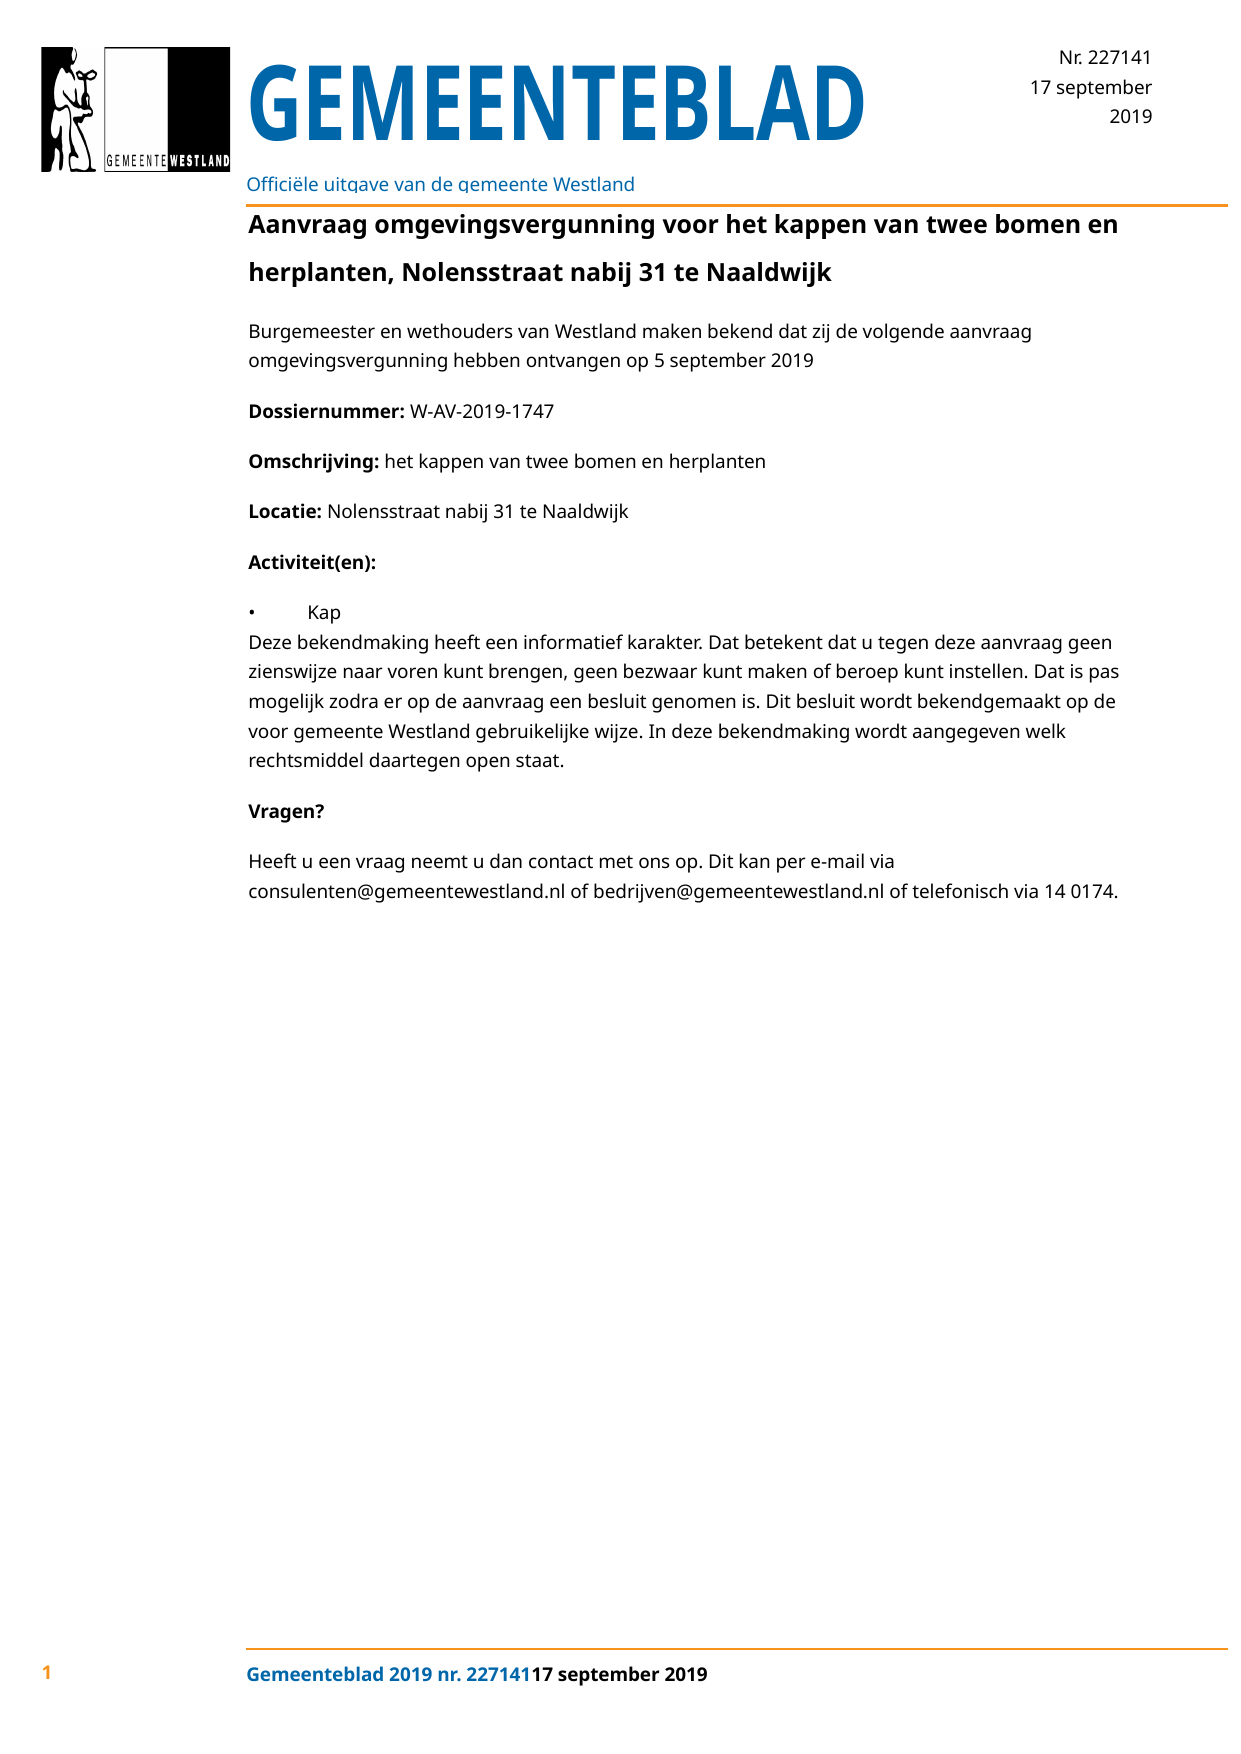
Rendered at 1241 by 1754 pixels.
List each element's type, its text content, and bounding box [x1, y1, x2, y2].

text Heeft u een vraag neemt u dan contact met ons op. Dit kan per e-mail via consulenten@gemeentewestland.nl of bedrijven@gemeentewestland.nl of telefonisch via 14 0174. [248, 848, 1152, 904]
text Dossiernummer: W-AV-2019-1747 [248, 398, 1152, 424]
text Burgemeester en wethouders van Westland maken bekend dat zij de volgende aanvraag omgevingsvergunning hebben ontvangen op 5 september 2019 [248, 318, 1152, 373]
list Kap [248, 599, 1152, 625]
text Vragen? [248, 798, 1152, 824]
text Locatie: Nolensstraat nabij 31 te Naaldwijk [248, 499, 1152, 524]
text Deze bekendmaking heeft een informatief karakter. Dat betekent dat u tegen deze aanvraag geen zienswijze naar voren kunt brengen, geen bezwaar kunt maken of beroep kunt instellen. Dat is pas mogelijk zodra er op de aanvraag een besluit genomen is. Dit besluit wordt bekendgemaakt op de voor gemeente Westland gebruikelijke wijze. In deze bekendmaking wordt aangegeven welk rechtsmiddel daartegen open staat. [248, 629, 1152, 773]
text Aanvraag omgevingsvergunning voor het kappen van twee bomen en herplanten, Nolensstraat nabij 31 te Naaldwijk [248, 207, 1152, 288]
text Activiteit(en): [248, 549, 1152, 575]
picture [41, 47, 231, 172]
text Omschrijving: het kappen van twee bomen en herplanten [248, 448, 1152, 474]
